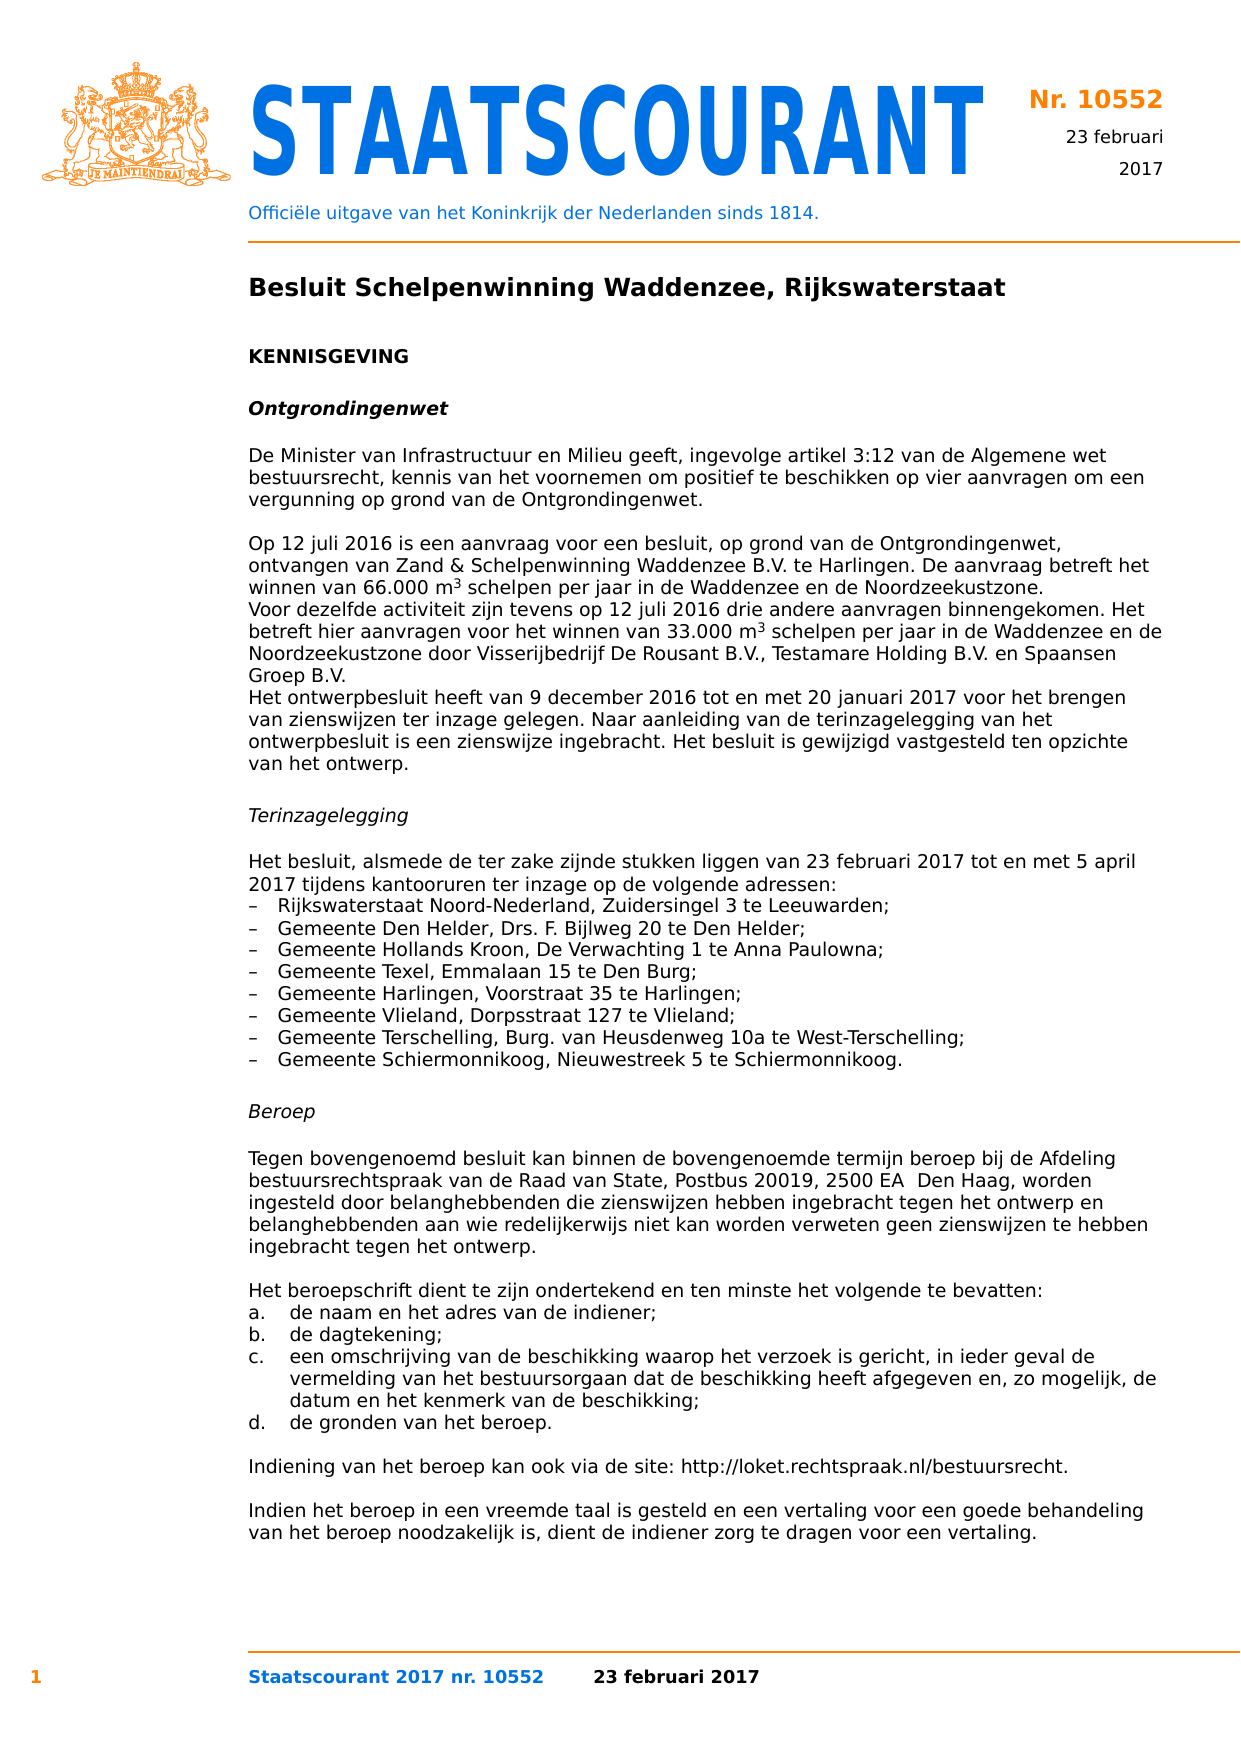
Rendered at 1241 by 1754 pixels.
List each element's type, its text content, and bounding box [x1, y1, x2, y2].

table_cell 23 februari [998, 121, 1240, 153]
text Het ontwerpbesluit heeft van 9 december 2016 tot en met 20 januari 2017 voor het brengen van zienswijzen ter inzage gelegen. Naar aanleiding van de terinzagelegging van het ontwerpbesluit is een zienswijze ingebracht. Het besluit is gewijzigd vastgesteld ten opzichte van het ontwerp. [248, 687, 1163, 774]
table_header Nr. 10552 [998, 62, 1240, 121]
text – Gemeente Den Helder, Drs. F. Bijlweg 20 te Den Helder; [248, 917, 1163, 939]
text a. de naam en het adres van de indiener; [248, 1302, 1163, 1324]
text – Gemeente Vlieland, Dorpsstraat 127 te Vlieland; [248, 1005, 1163, 1027]
table_cell 2017 [998, 153, 1240, 203]
text Tegen bovengenoemd besluit kan binnen de bovengenoemde termijn beroep bij de Afdeling bestuursrechtspraak van de Raad van State, Postbus 20019, 2500 EA Den Haag, worden ingesteld door belanghebbenden die zienswijzen hebben ingebracht tegen het ontwerp en belanghebbenden aan wie redelijkerwijs niet kan worden verweten geen zienswijzen te hebben ingebracht tegen het ontwerp. [248, 1148, 1163, 1258]
text – Gemeente Terschelling, Burg. van Heusdenweg 10a te West-Terschelling; [248, 1027, 1163, 1049]
table_cell Officiële uitgave van het Koninkrijk der Nederlanden sinds 1814. [248, 203, 1240, 241]
table_header STAATSCOURANT [248, 62, 998, 203]
picture [41, 62, 231, 186]
text De Minister van Infrastructuur en Milieu geeft, ingevolge artikel 3:12 van de Algemene wet bestuursrecht, kennis van het voornemen om positief te beschikken op vier aanvragen om een vergunning op grond van de Ontgrondingenwet. [248, 445, 1163, 511]
text Het besluit, alsmede de ter zake zijnde stukken liggen van 23 februari 2017 tot en met 5 april 2017 tijdens kantooruren ter inzage op de volgende adressen: [248, 851, 1163, 895]
text Voor dezelfde activiteit zijn tevens op 12 juli 2016 drie andere aanvragen binnengekomen. Het betreft hier aanvragen voor het winnen van 33.000 m3 schelpen per jaar in de Waddenzee en de Noordzeekustzone door Visserijbedrijf De Rousant B.V., Testamare Holding B.V. en Spaansen Groep B.V. [248, 599, 1163, 687]
text c. een omschrijving van de beschikking waarop het verzoek is gericht, in ieder geval de vermelding van het bestuursorgaan dat de beschikking heeft afgegeven en, zo mogelijk, de datum en het kenmerk van de beschikking; [248, 1346, 1163, 1412]
subtitle Beroep [248, 1101, 1163, 1123]
text – Gemeente Hollands Kroon, De Verwachting 1 te Anna Paulowna; [248, 939, 1163, 961]
subtitle Besluit Schelpenwinning Waddenzee, Rijkswaterstaat [248, 273, 1163, 302]
text d. de gronden van het beroep. [248, 1412, 1163, 1434]
text b. de dagtekening; [248, 1324, 1163, 1346]
subtitle Ontgrondingenwet [248, 398, 1163, 420]
text Indien het beroep in een vreemde taal is gesteld en een vertaling voor een goede behandeling van het beroep noodzakelijk is, dient de indiener zorg te dragen voor een vertaling. [248, 1499, 1163, 1543]
subtitle Terinzagelegging [248, 804, 1163, 826]
text – Gemeente Harlingen, Voorstraat 35 te Harlingen; [248, 983, 1163, 1005]
text – Rijkswaterstaat Noord-Nederland, Zuidersingel 3 te Leeuwarden; [248, 895, 1163, 917]
text Op 12 juli 2016 is een aanvraag voor een besluit, op grond van de Ontgrondingenwet, ontvangen van Zand & Schelpenwinning Waddenzee B.V. te Harlingen. De aanvraag betreft het winnen van 66.000 m3 schelpen per jaar in de Waddenzee en de Noordzeekustzone. [248, 533, 1163, 599]
table_header [25, 62, 248, 241]
text – Gemeente Texel, Emmalaan 15 te Den Burg; [248, 961, 1163, 983]
text Het beroepschrift dient te zijn ondertekend en ten minste het volgende te bevatten: [248, 1280, 1163, 1302]
text – Gemeente Schiermonnikoog, Nieuwestreek 5 te Schiermonnikoog. [248, 1049, 1163, 1071]
subtitle KENNISGEVING [248, 346, 1163, 368]
text Indiening van het beroep kan ook via de site: http://loket.rechtspraak.nl/bestuursrecht. [248, 1456, 1163, 1478]
